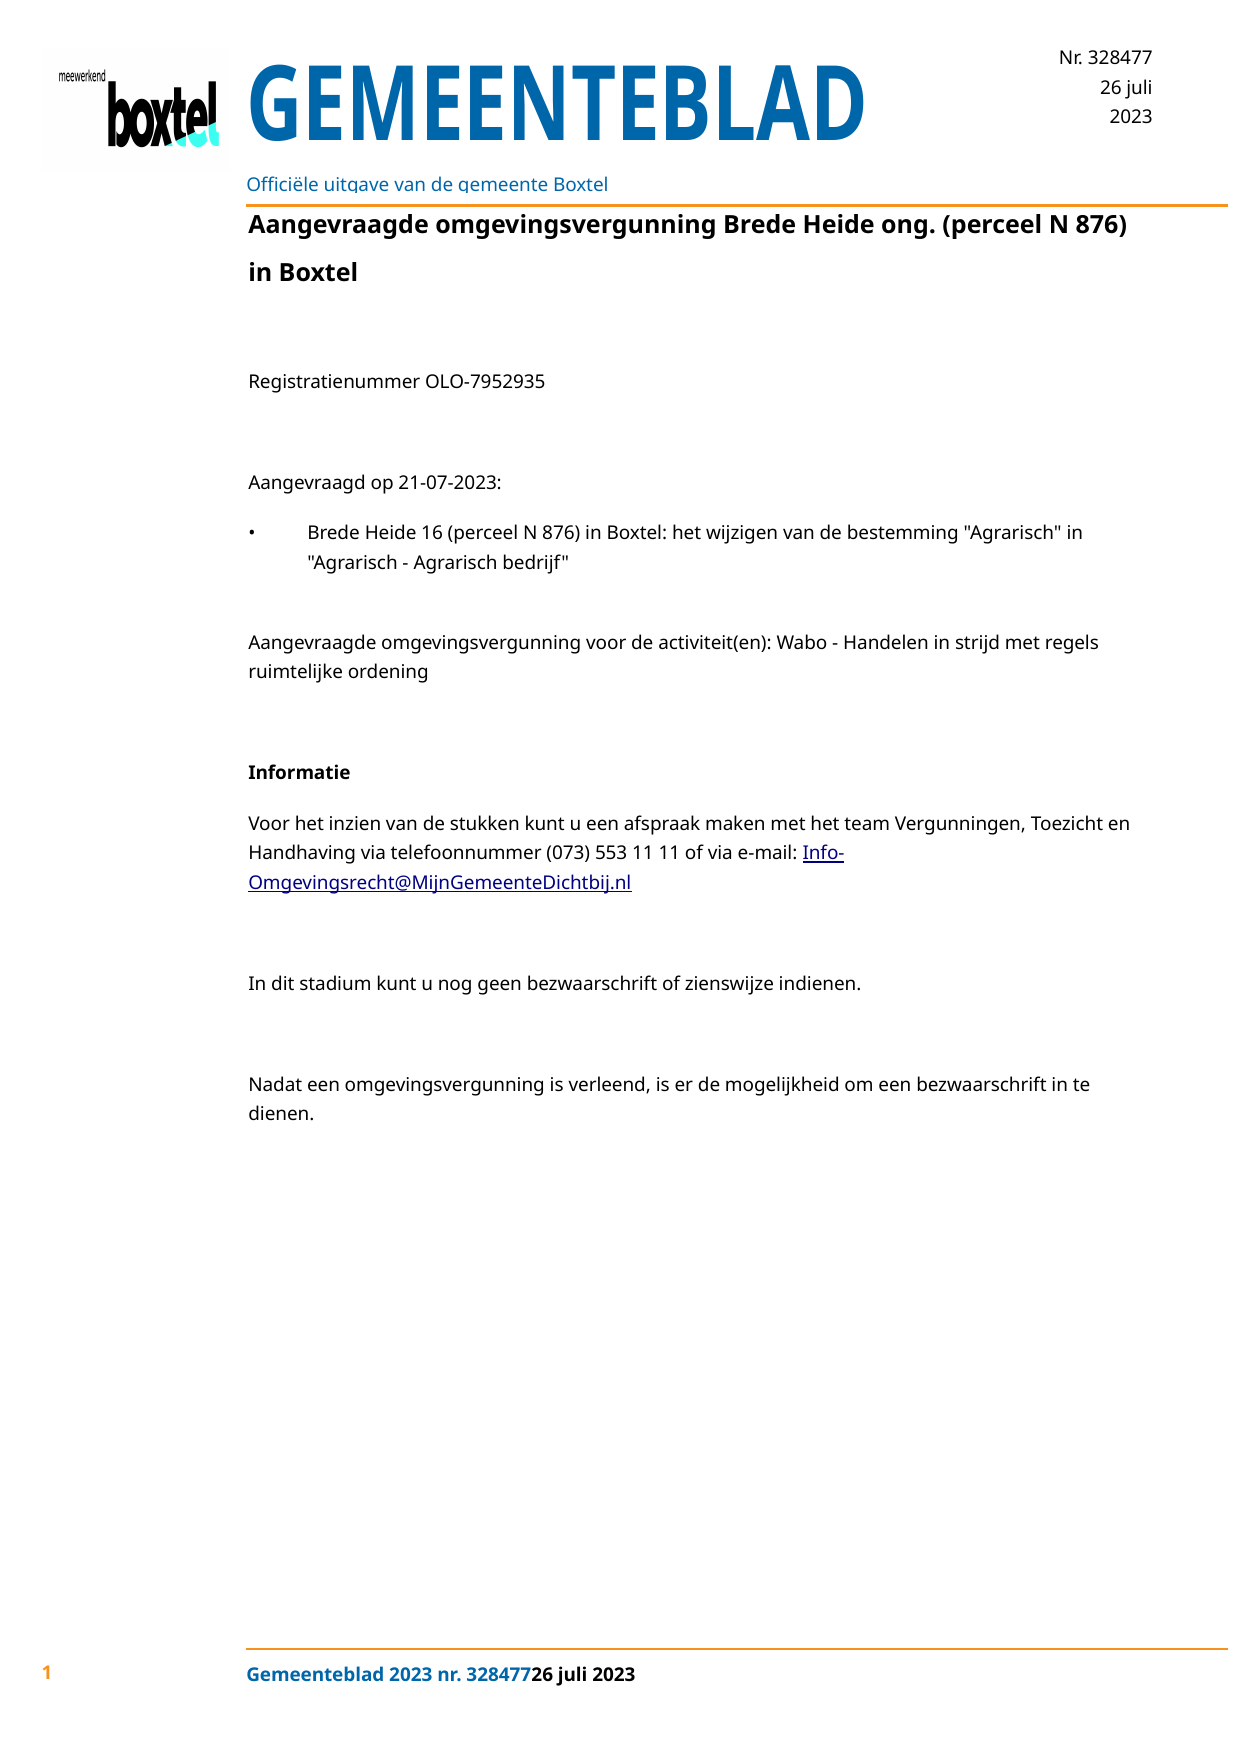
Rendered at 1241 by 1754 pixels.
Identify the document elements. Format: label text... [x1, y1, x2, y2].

text Aangevraagd op 21-07-2023: [248, 469, 1152, 495]
text Voor het inzien van de stukken kunt u een afspraak maken met het team Vergunningen, Toezicht en Handhaving via telefoonnummer (073) 553 11 11 of via e-mail: Info-Omgevingsrecht@MijnGemeenteDichtbij.nl [248, 810, 1152, 895]
list Brede Heide 16 (perceel N 876) in Boxtel: het wijzigen van de bestemming "Agrarisch" in "Agrarisch - Agrarisch bedrijf" [248, 519, 1152, 575]
picture [41, 47, 231, 172]
text Nadat een omgevingsvergunning is verleend, is er de mogelijkheid om een bezwaarschrift in te dienen. [248, 1071, 1152, 1126]
text Registratienummer OLO-7952935 [248, 368, 1152, 394]
text Aangevraagde omgevingsvergunning Brede Heide ong. (perceel N 876) in Boxtel [248, 207, 1152, 288]
text Informatie [248, 759, 1152, 785]
text Aangevraagde omgevingsvergunning voor de activiteit(en): Wabo - Handelen in strijd met regels ruimtelijke ordening [248, 629, 1152, 684]
text In dit stadium kunt u nog geen bezwaarschrift of zienswijze indienen. [248, 970, 1152, 996]
